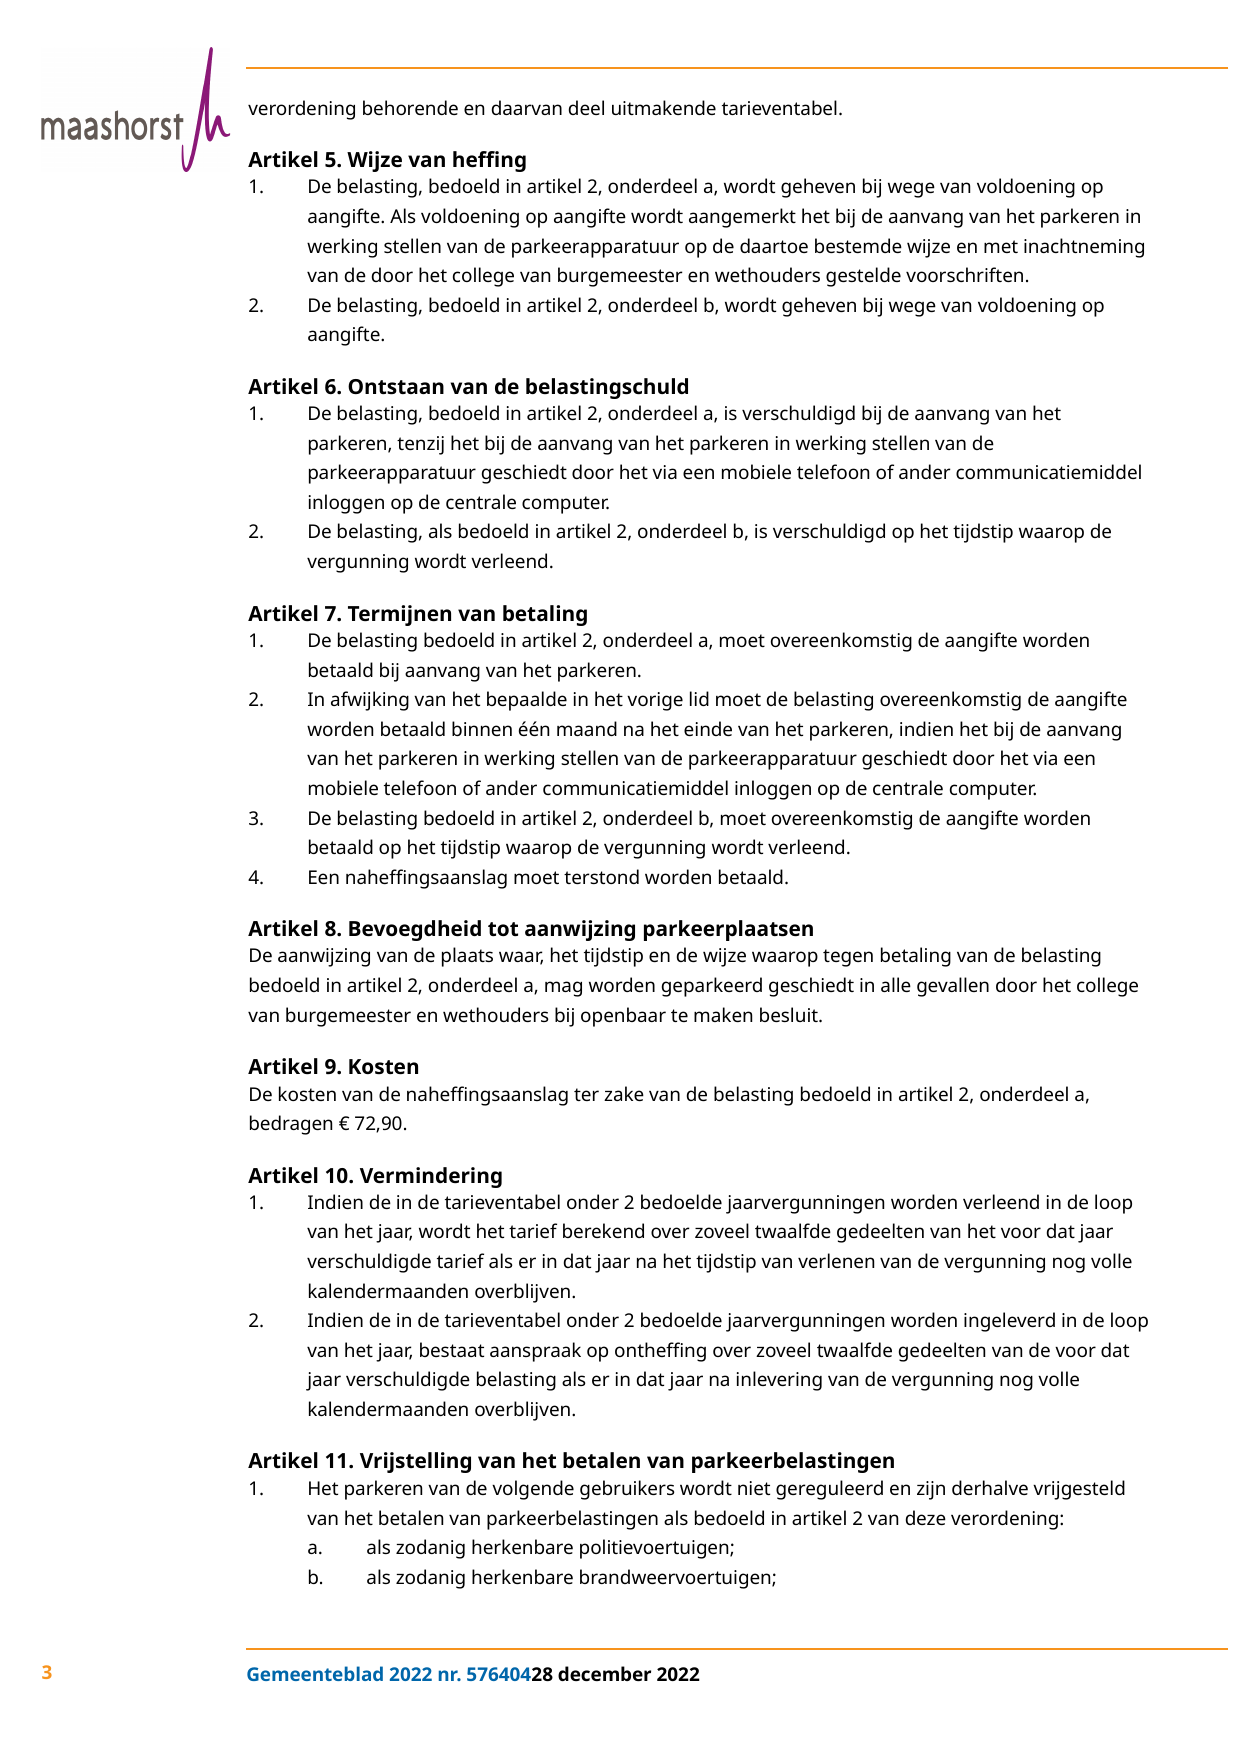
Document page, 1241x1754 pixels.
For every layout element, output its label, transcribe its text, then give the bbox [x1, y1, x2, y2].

list als zodanig herkenbare brandweervoertuigen; [307, 1564, 1152, 1589]
list De belasting, als bedoeld in artikel 2, onderdeel b, is verschuldigd op het tijdstip waarop de vergunning wordt verleend. [248, 519, 1152, 574]
text De kosten van de naheffingsaanslag ter zake van de belasting bedoeld in artikel 2, onderdeel a, bedragen € 72,90. [248, 1081, 1152, 1136]
text Artikel 7. Termijnen van betaling [248, 599, 1152, 627]
list In afwijking van het bepaalde in het vorige lid moet de belasting overeenkomstig de aangifte worden betaald binnen één maand na het einde van het parkeren, indien het bij de aanvang van het parkeren in werking stellen van de parkeerapparatuur geschiedt door het via een mobiele telefoon of ander communicatiemiddel inloggen op de centrale computer. [248, 686, 1152, 801]
text Artikel 6. Ontstaan van de belastingschuld [248, 372, 1152, 400]
list Indien de in de tarieventabel onder 2 bedoelde jaarvergunningen worden ingeleverd in de loop van het jaar, bestaat aanspraak op ontheffing over zoveel twaalfde gedeelten van de voor dat jaar verschuldigde belasting als er in dat jaar na inlevering van de vergunning nog volle kalendermaanden overblijven. [248, 1307, 1152, 1422]
text Artikel 11. Vrijstelling van het betalen van parkeerbelastingen [248, 1447, 1152, 1475]
text Artikel 8. Bevoegdheid tot aanwijzing parkeerplaatsen [248, 914, 1152, 943]
list De belasting, bedoeld in artikel 2, onderdeel a, wordt geheven bij wege van voldoening op aangifte. Als voldoening op aangifte wordt aangemerkt het bij de aanvang van het parkeren in werking stellen van de parkeerapparatuur op de daartoe bestemde wijze en met inachtneming van de door het college van burgemeester en wethouders gestelde voorschriften. [248, 174, 1152, 288]
text Artikel 5. Wijze van heffing [248, 145, 1152, 174]
list De belasting bedoeld in artikel 2, onderdeel b, moet overeenkomstig de aangifte worden betaald op het tijdstip waarop de vergunning wordt verleend. [248, 805, 1152, 860]
picture [41, 47, 231, 172]
text Artikel 10. Vermindering [248, 1161, 1152, 1189]
list Indien de in de tarieventabel onder 2 bedoelde jaarvergunningen worden verleend in de loop van het jaar, wordt het tarief berekend over zoveel twaalfde gedeelten van het voor dat jaar verschuldigde tarief als er in dat jaar na het tijdstip van verlenen van de vergunning nog volle kalendermaanden overblijven. [248, 1189, 1152, 1304]
list Het parkeren van de volgende gebruikers wordt niet gereguleerd en zijn derhalve vrijgesteld van het betalen van parkeerbelastingen als bedoeld in artikel 2 van deze verordening: [248, 1475, 1152, 1530]
list als zodanig herkenbare politievoertuigen; [307, 1534, 1152, 1560]
list De belasting bedoeld in artikel 2, onderdeel a, moet overeenkomstig de aangifte worden betaald bij aanvang van het parkeren. [248, 627, 1152, 682]
text De aanwijzing van de plaats waar, het tijdstip en de wijze waarop tegen betaling van de belasting bedoeld in artikel 2, onderdeel a, mag worden geparkeerd geschiedt in alle gevallen door het college van burgemeester en wethouders bij openbaar te maken besluit. [248, 943, 1152, 1028]
list De belasting, bedoeld in artikel 2, onderdeel a, is verschuldigd bij de aanvang van het parkeren, tenzij het bij de aanvang van het parkeren in werking stellen van de parkeerapparatuur geschiedt door het via een mobiele telefoon of ander communicatiemiddel inloggen op de centrale computer. [248, 400, 1152, 515]
text Artikel 9. Kosten [248, 1052, 1152, 1081]
list Een naheffingsaanslag moet terstond worden betaald. [248, 864, 1152, 889]
text verordening behorende en daarvan deel uitmakende tarieventabel. [248, 95, 1152, 121]
list De belasting, bedoeld in artikel 2, onderdeel b, wordt geheven bij wege van voldoening op aangifte. [248, 292, 1152, 347]
